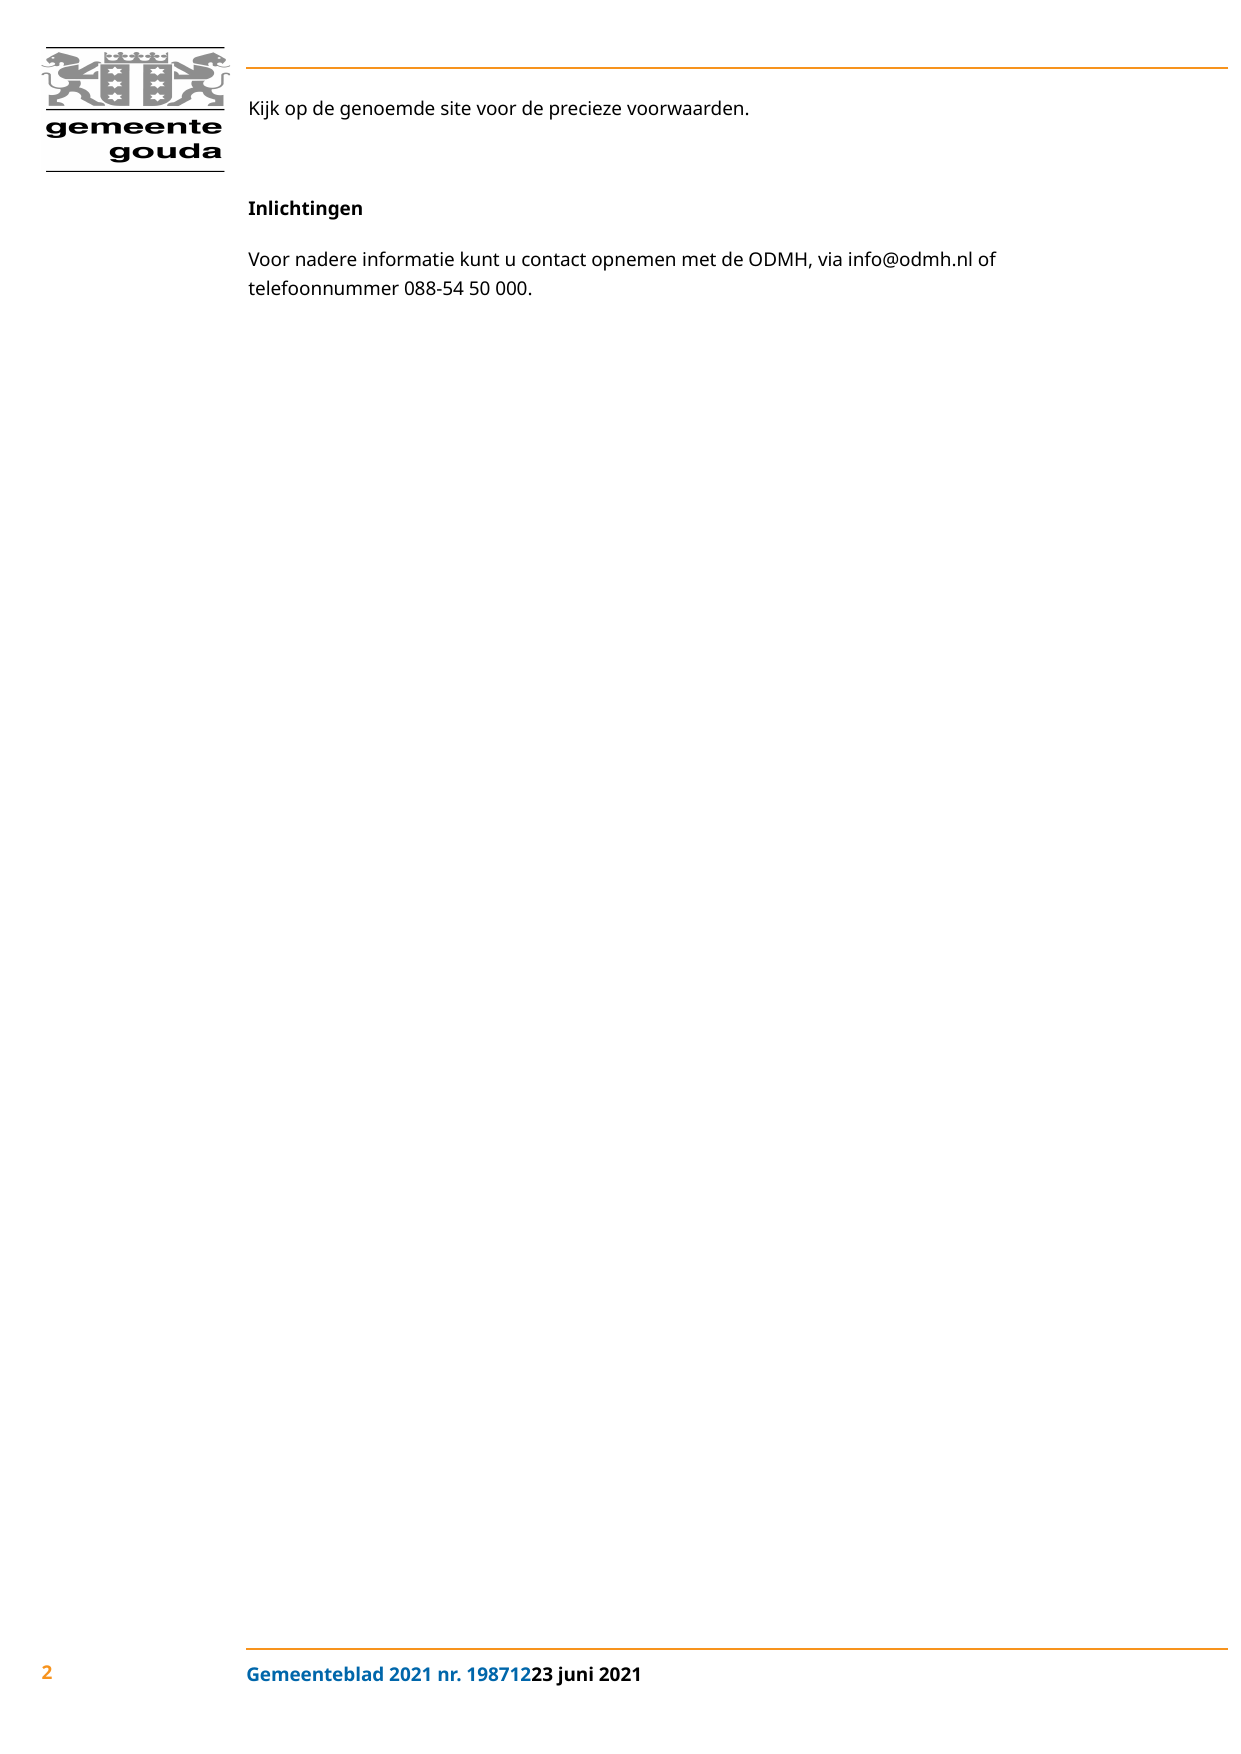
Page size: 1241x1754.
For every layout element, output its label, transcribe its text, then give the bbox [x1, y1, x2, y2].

text Voor nadere informatie kunt u contact opnemen met de ODMH, via info@odmh.nl of telefoonnummer 088-54 50 000. [248, 246, 1152, 301]
picture [41, 47, 231, 172]
text Inlichtingen [248, 196, 1152, 221]
text Kijk op de genoemde site voor de precieze voorwaarden. [248, 95, 1152, 121]
